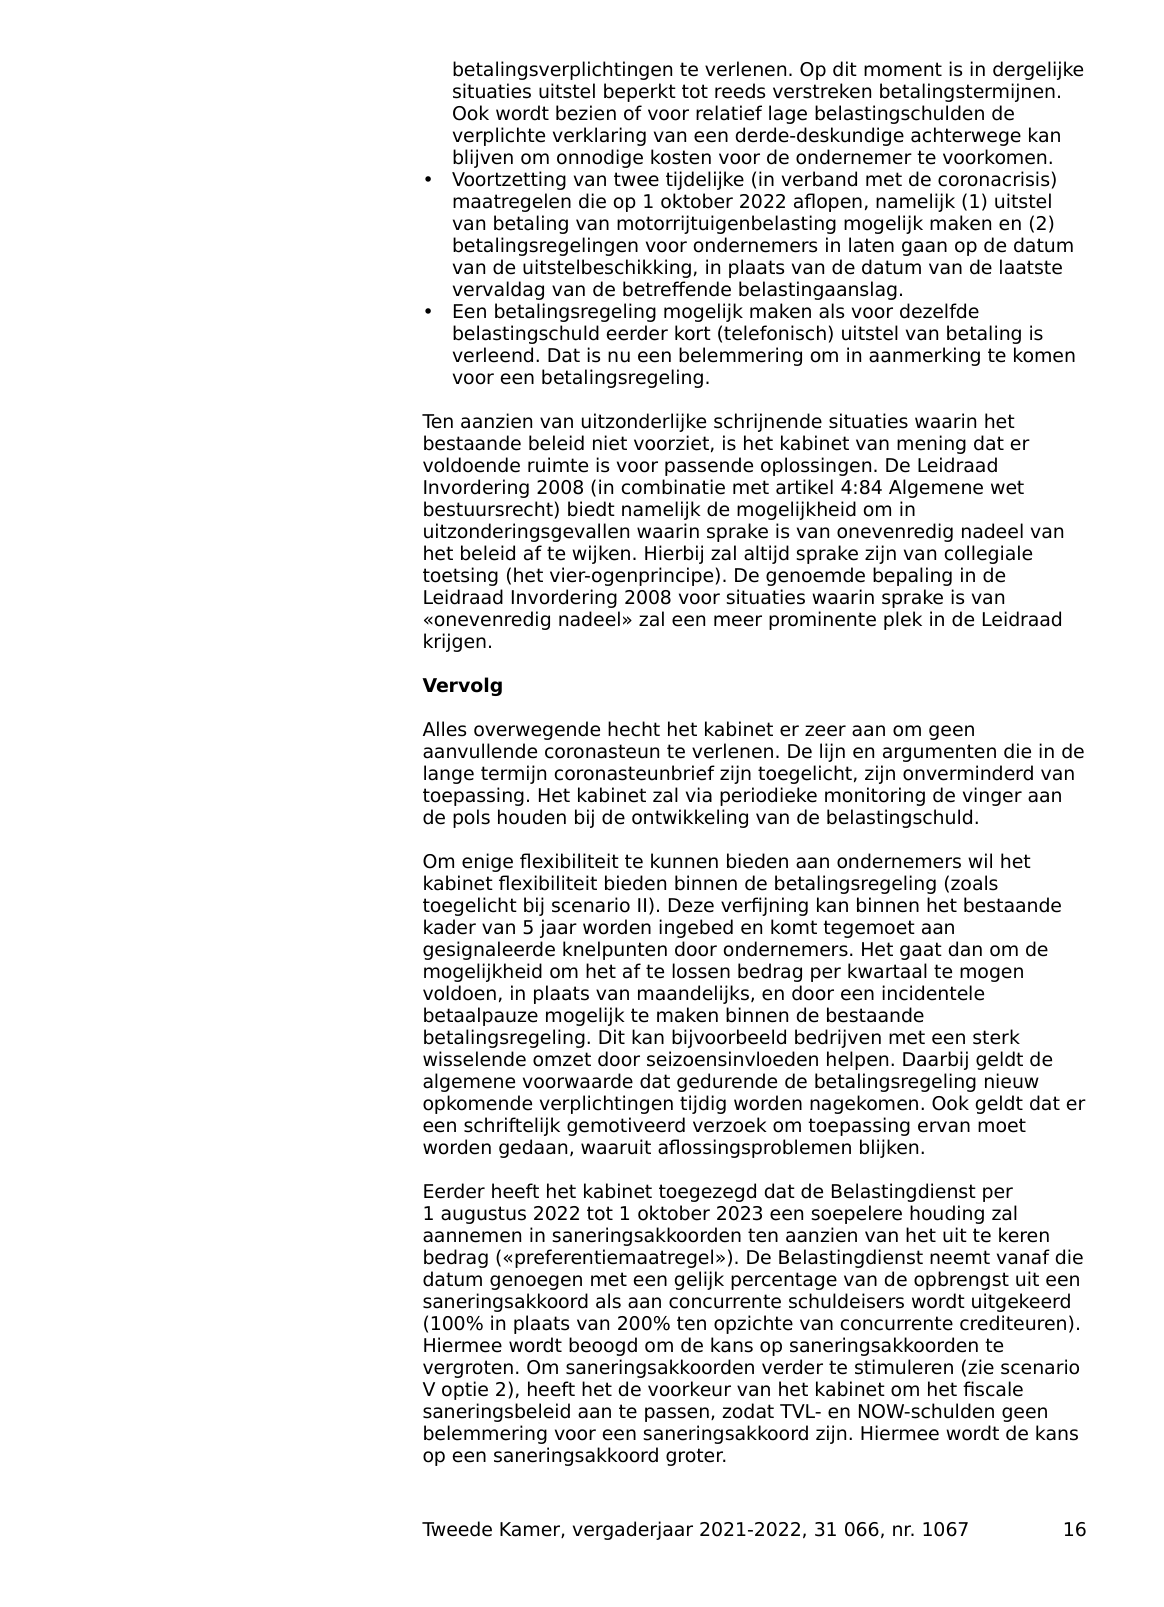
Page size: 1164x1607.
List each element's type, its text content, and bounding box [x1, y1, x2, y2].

subtitle Vervolg [422, 675, 1087, 697]
text • Een betalingsregeling mogelijk maken als voor dezelfde belastingschuld eerder kort (telefonisch) uitstel van betaling is verleend. Dat is nu een belemmering om in aanmerking te komen voor een betalingsregeling. [422, 301, 1087, 389]
text Eerder heeft het kabinet toegezegd dat de Belastingdienst per 1 augustus 2022 tot 1 oktober 2023 een soepelere houding zal aannemen in saneringsakkoorden ten aanzien van het uit te keren bedrag («preferentiemaatregel»). De Belastingdienst neemt vanaf die datum genoegen met een gelijk percentage van de opbrengst uit een saneringsakkoord als aan concurrente schuldeisers wordt uitgekeerd (100% in plaats van 200% ten opzichte van concurrente crediteuren). Hiermee wordt beoogd om de kans op saneringsakkoorden te vergroten. Om saneringsakkoorden verder te stimuleren (zie scenario V optie 2), heeft het de voorkeur van het kabinet om het fiscale saneringsbeleid aan te passen, zodat TVL- en NOW-schulden geen belemmering voor een saneringsakkoord zijn. Hiermee wordt de kans op een saneringsakkoord groter. [422, 1181, 1087, 1467]
text • Voortzetting van twee tijdelijke (in verband met de coronacrisis) maatregelen die op 1 oktober 2022 aflopen, namelijk (1) uitstel van betaling van motorrijtuigenbelasting mogelijk maken en (2) betalingsregelingen voor ondernemers in laten gaan op de datum van de uitstelbeschikking, in plaats van de datum van de laatste vervaldag van de betreffende belastingaanslag. [422, 169, 1087, 301]
text betalingsverplichtingen te verlenen. Op dit moment is in dergelijke situaties uitstel beperkt tot reeds verstreken betalingstermijnen. Ook wordt bezien of voor relatief lage belastingschulden de verplichte verklaring van een derde-deskundige achterwege kan blijven om onnodige kosten voor de ondernemer te voorkomen. [422, 59, 1087, 169]
text Alles overwegende hecht het kabinet er zeer aan om geen aanvullende coronasteun te verlenen. De lijn en argumenten die in de lange termijn coronasteunbrief zijn toegelicht, zijn onverminderd van toepassing. Het kabinet zal via periodieke monitoring de vinger aan de pols houden bij de ontwikkeling van de belastingschuld. [422, 719, 1087, 829]
text Ten aanzien van uitzonderlijke schrijnende situaties waarin het bestaande beleid niet voorziet, is het kabinet van mening dat er voldoende ruimte is voor passende oplossingen. De Leidraad Invordering 2008 (in combinatie met artikel 4:84 Algemene wet bestuursrecht) biedt namelijk de mogelijkheid om in uitzonderingsgevallen waarin sprake is van onevenredig nadeel van het beleid af te wijken. Hierbij zal altijd sprake zijn van collegiale toetsing (het vier-ogenprincipe). De genoemde bepaling in de Leidraad Invordering 2008 voor situaties waarin sprake is van «onevenredig nadeel» zal een meer prominente plek in de Leidraad krijgen. [422, 411, 1087, 653]
text Om enige flexibiliteit te kunnen bieden aan ondernemers wil het kabinet flexibiliteit bieden binnen de betalingsregeling (zoals toegelicht bij scenario II). Deze verfijning kan binnen het bestaande kader van 5 jaar worden ingebed en komt tegemoet aan gesignaleerde knelpunten door ondernemers. Het gaat dan om de mogelijkheid om het af te lossen bedrag per kwartaal te mogen voldoen, in plaats van maandelijks, en door een incidentele betaalpauze mogelijk te maken binnen de bestaande betalingsregeling. Dit kan bijvoorbeeld bedrijven met een sterk wisselende omzet door seizoensinvloeden helpen. Daarbij geldt de algemene voorwaarde dat gedurende de betalingsregeling nieuw opkomende verplichtingen tijdig worden nagekomen. Ook geldt dat er een schriftelijk gemotiveerd verzoek om toepassing ervan moet worden gedaan, waaruit aflossingsproblemen blijken. [422, 851, 1087, 1159]
